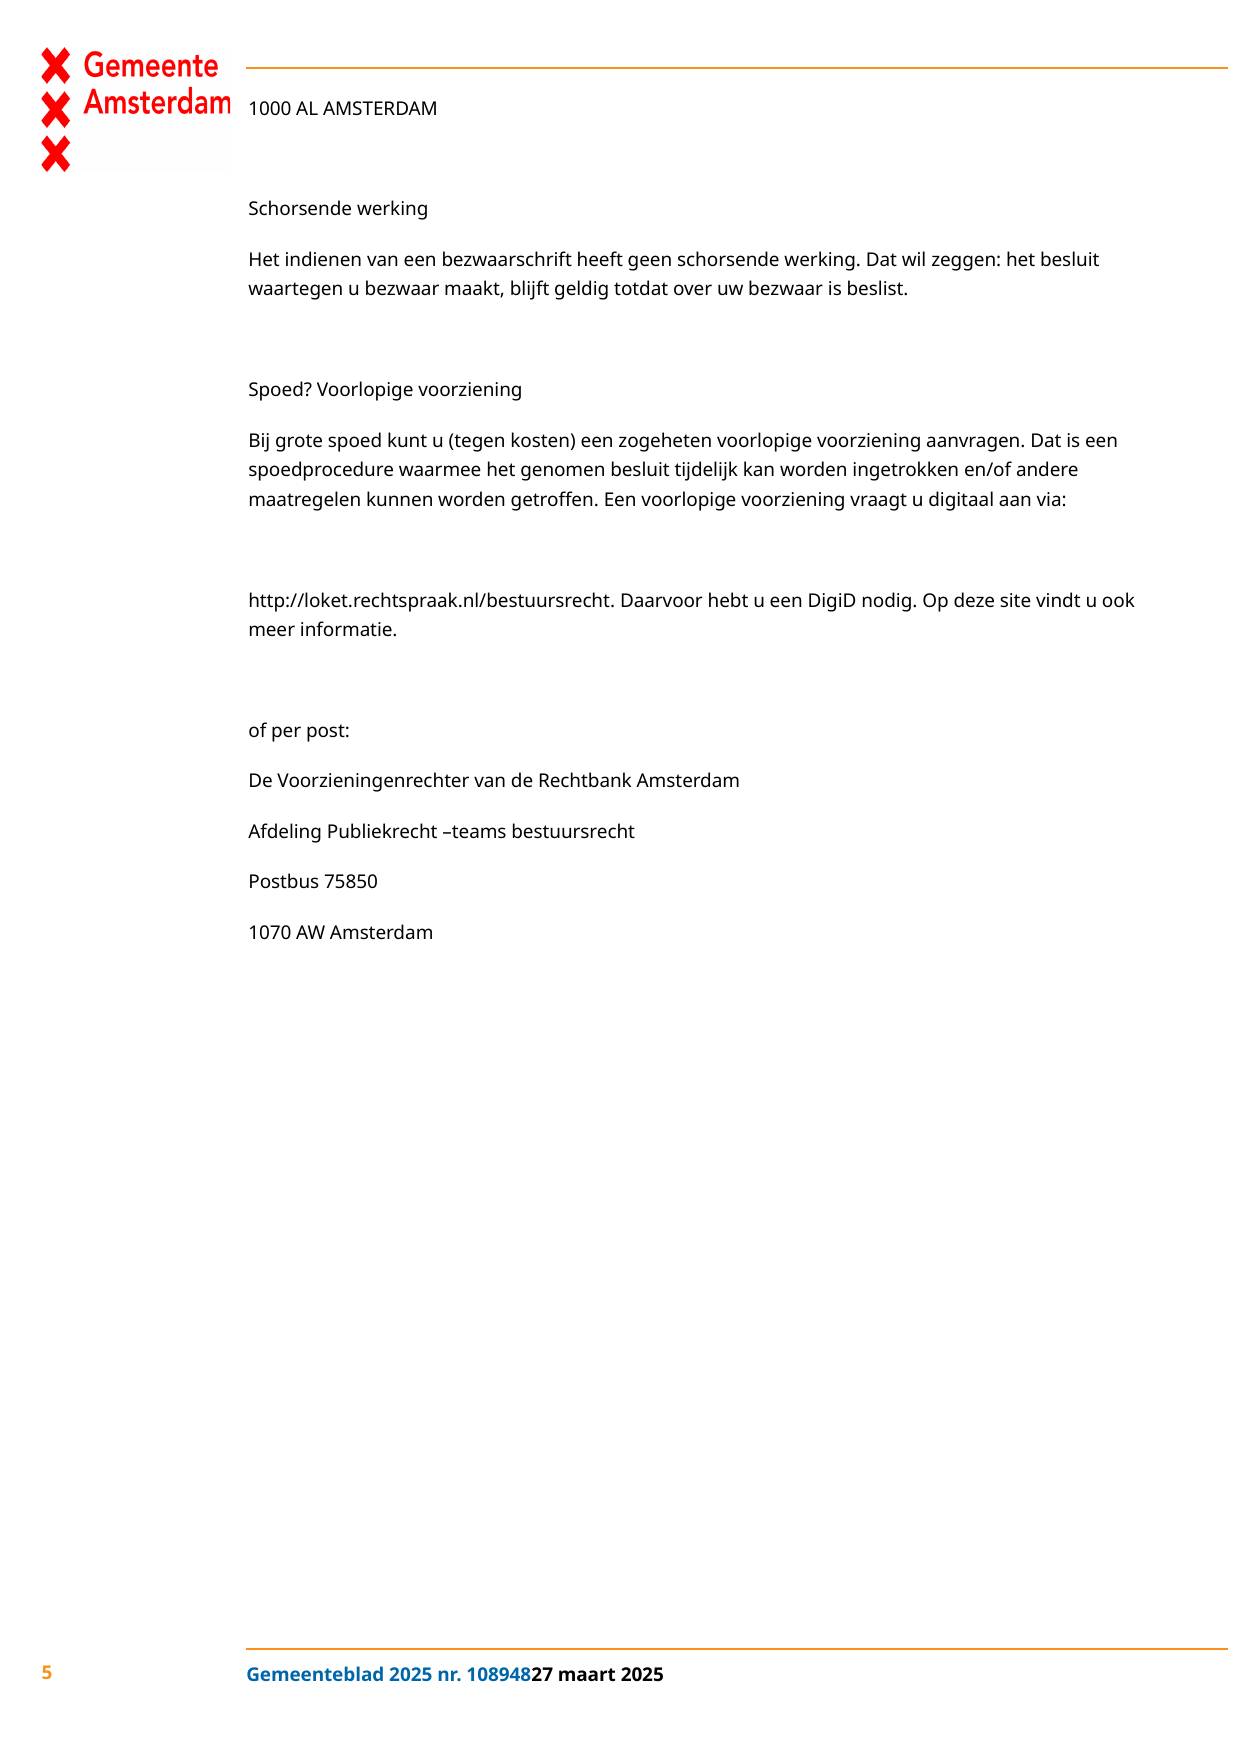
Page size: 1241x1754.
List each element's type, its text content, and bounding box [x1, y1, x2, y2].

text 1070 AW Amsterdam [248, 919, 1152, 945]
text Schorsende werking [248, 196, 1152, 221]
text 1000 AL AMSTERDAM [248, 95, 1152, 121]
text Afdeling Publiekrecht –teams bestuursrecht [248, 818, 1152, 844]
text of per post: [248, 717, 1152, 743]
text http://loket.rechtspraak.nl/bestuursrecht. Daarvoor hebt u een DigiD nodig. Op deze site vindt u ook meer informatie. [248, 587, 1152, 642]
text Bij grote spoed kunt u (tegen kosten) een zogeheten voorlopige voorziening aanvragen. Dat is een spoedprocedure waarmee het genomen besluit tijdelijk kan worden ingetrokken en/of andere maatregelen kunnen worden getroffen. Een voorlopige voorziening vraagt u digitaal aan via: [248, 427, 1152, 512]
text Het indienen van een bezwaarschrift heeft geen schorsende werking. Dat wil zeggen: het besluit waartegen u bezwaar maakt, blijft geldig totdat over uw bezwaar is beslist. [248, 246, 1152, 301]
picture [41, 47, 231, 172]
text De Voorzieningenrechter van de Rechtbank Amsterdam [248, 768, 1152, 793]
text Postbus 75850 [248, 868, 1152, 894]
text Spoed? Voorlopige voorziening [248, 376, 1152, 402]
